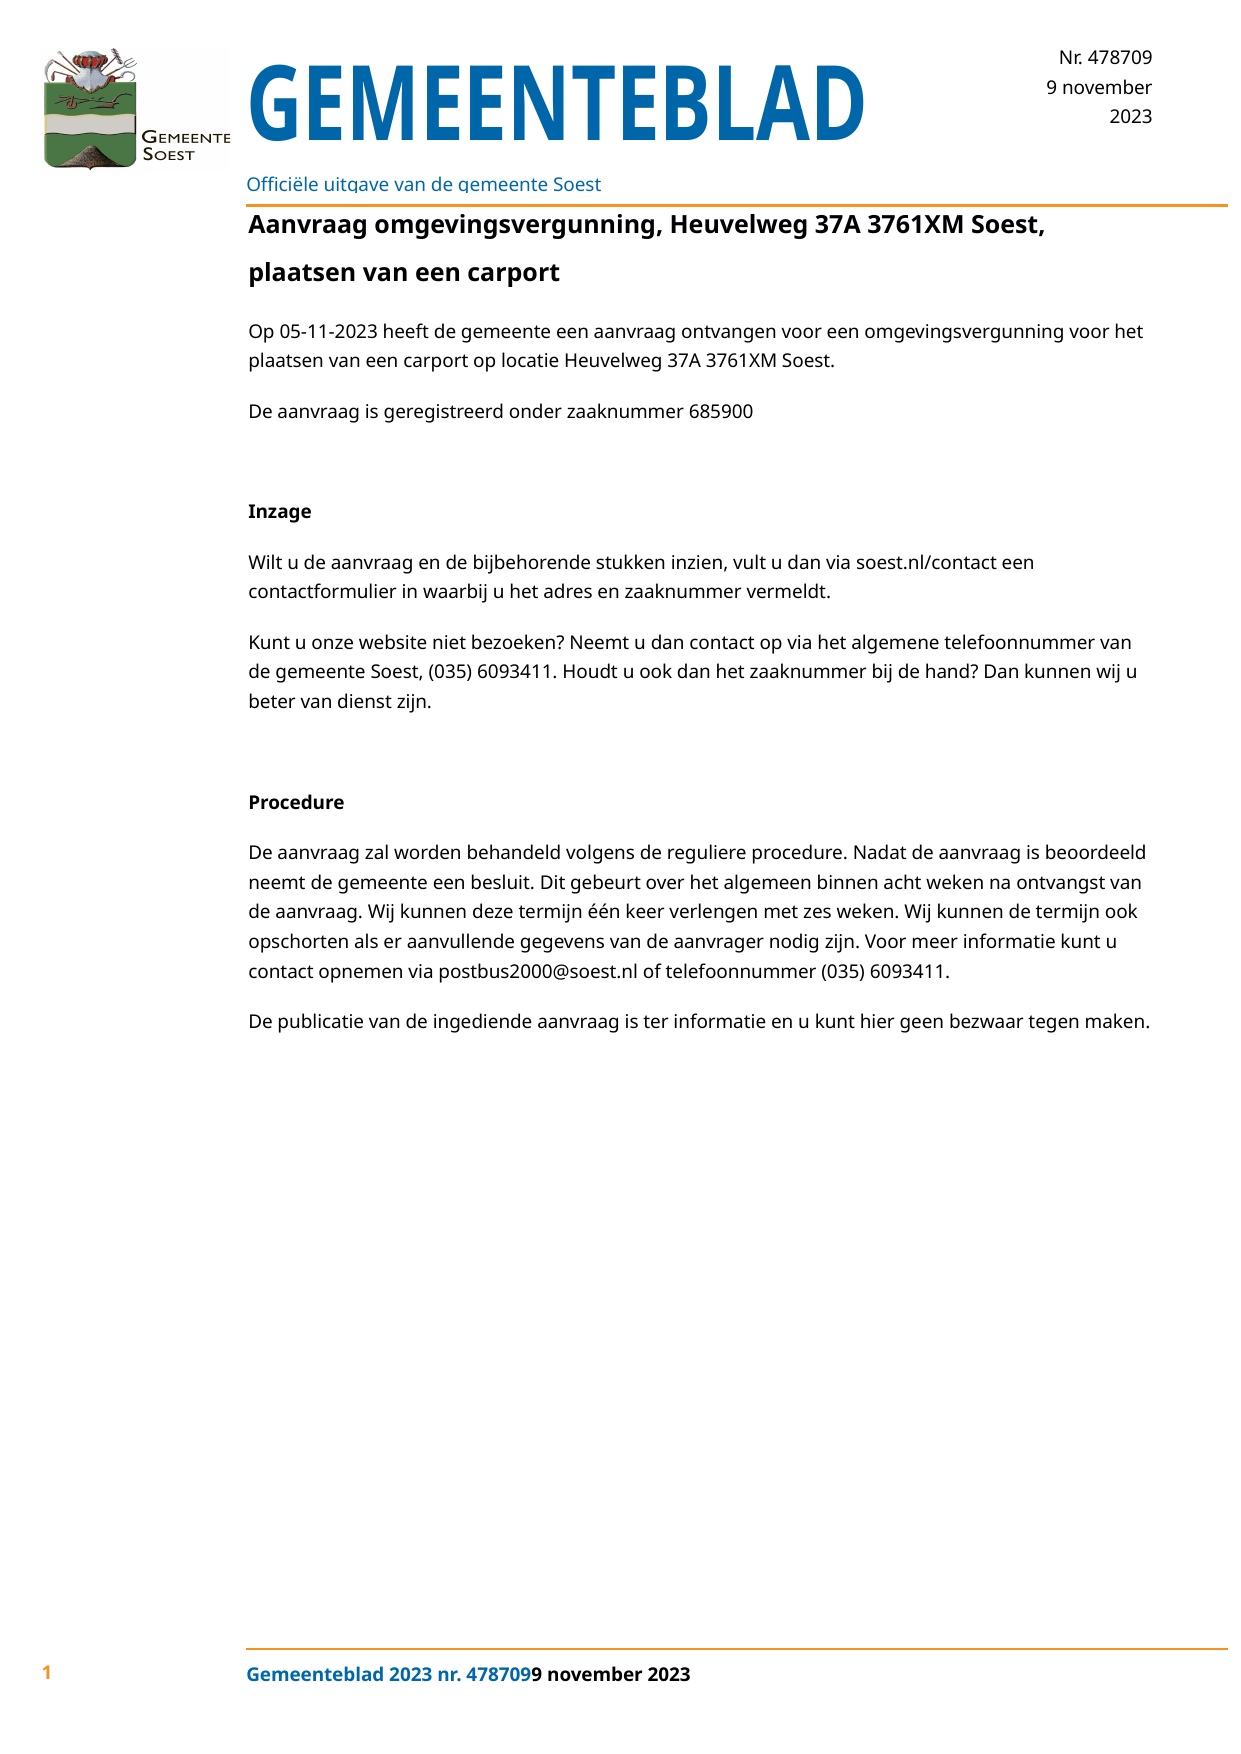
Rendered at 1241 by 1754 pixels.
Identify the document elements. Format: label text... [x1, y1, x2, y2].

text Wilt u de aanvraag en de bijbehorende stukken inzien, vult u dan via soest.nl/contact een contactformulier in waarbij u het adres en zaaknummer vermeldt. [248, 549, 1152, 604]
text Inzage [248, 499, 1152, 524]
text Aanvraag omgevingsvergunning, Heuvelweg 37A 3761XM Soest, plaatsen van een carport [248, 207, 1152, 288]
text Procedure [248, 789, 1152, 815]
text De aanvraag is geregistreerd onder zaaknummer 685900 [248, 398, 1152, 424]
text De publicatie van de ingediende aanvraag is ter informatie en u kunt hier geen bezwaar tegen maken. [248, 1008, 1152, 1034]
text Kunt u onze website niet bezoeken? Neemt u dan contact op via het algemene telefoonnummer van de gemeente Soest, (035) 6093411. Houdt u ook dan het zaaknummer bij de hand? Dan kunnen wij u beter van dienst zijn. [248, 629, 1152, 714]
picture [41, 47, 231, 172]
text De aanvraag zal worden behandeld volgens de reguliere procedure. Nadat de aanvraag is beoordeeld neemt de gemeente een besluit. Dit gebeurt over het algemeen binnen acht weken na ontvangst van de aanvraag. Wij kunnen deze termijn één keer verlengen met zes weken. Wij kunnen de termijn ook opschorten als er aanvullende gegevens van de aanvrager nodig zijn. Voor meer informatie kunt u contact opnemen via postbus2000@soest.nl of telefoonnummer (035) 6093411. [248, 839, 1152, 984]
text Op 05-11-2023 heeft de gemeente een aanvraag ontvangen voor een omgevingsvergunning voor het plaatsen van een carport op locatie Heuvelweg 37A 3761XM Soest. [248, 318, 1152, 373]
